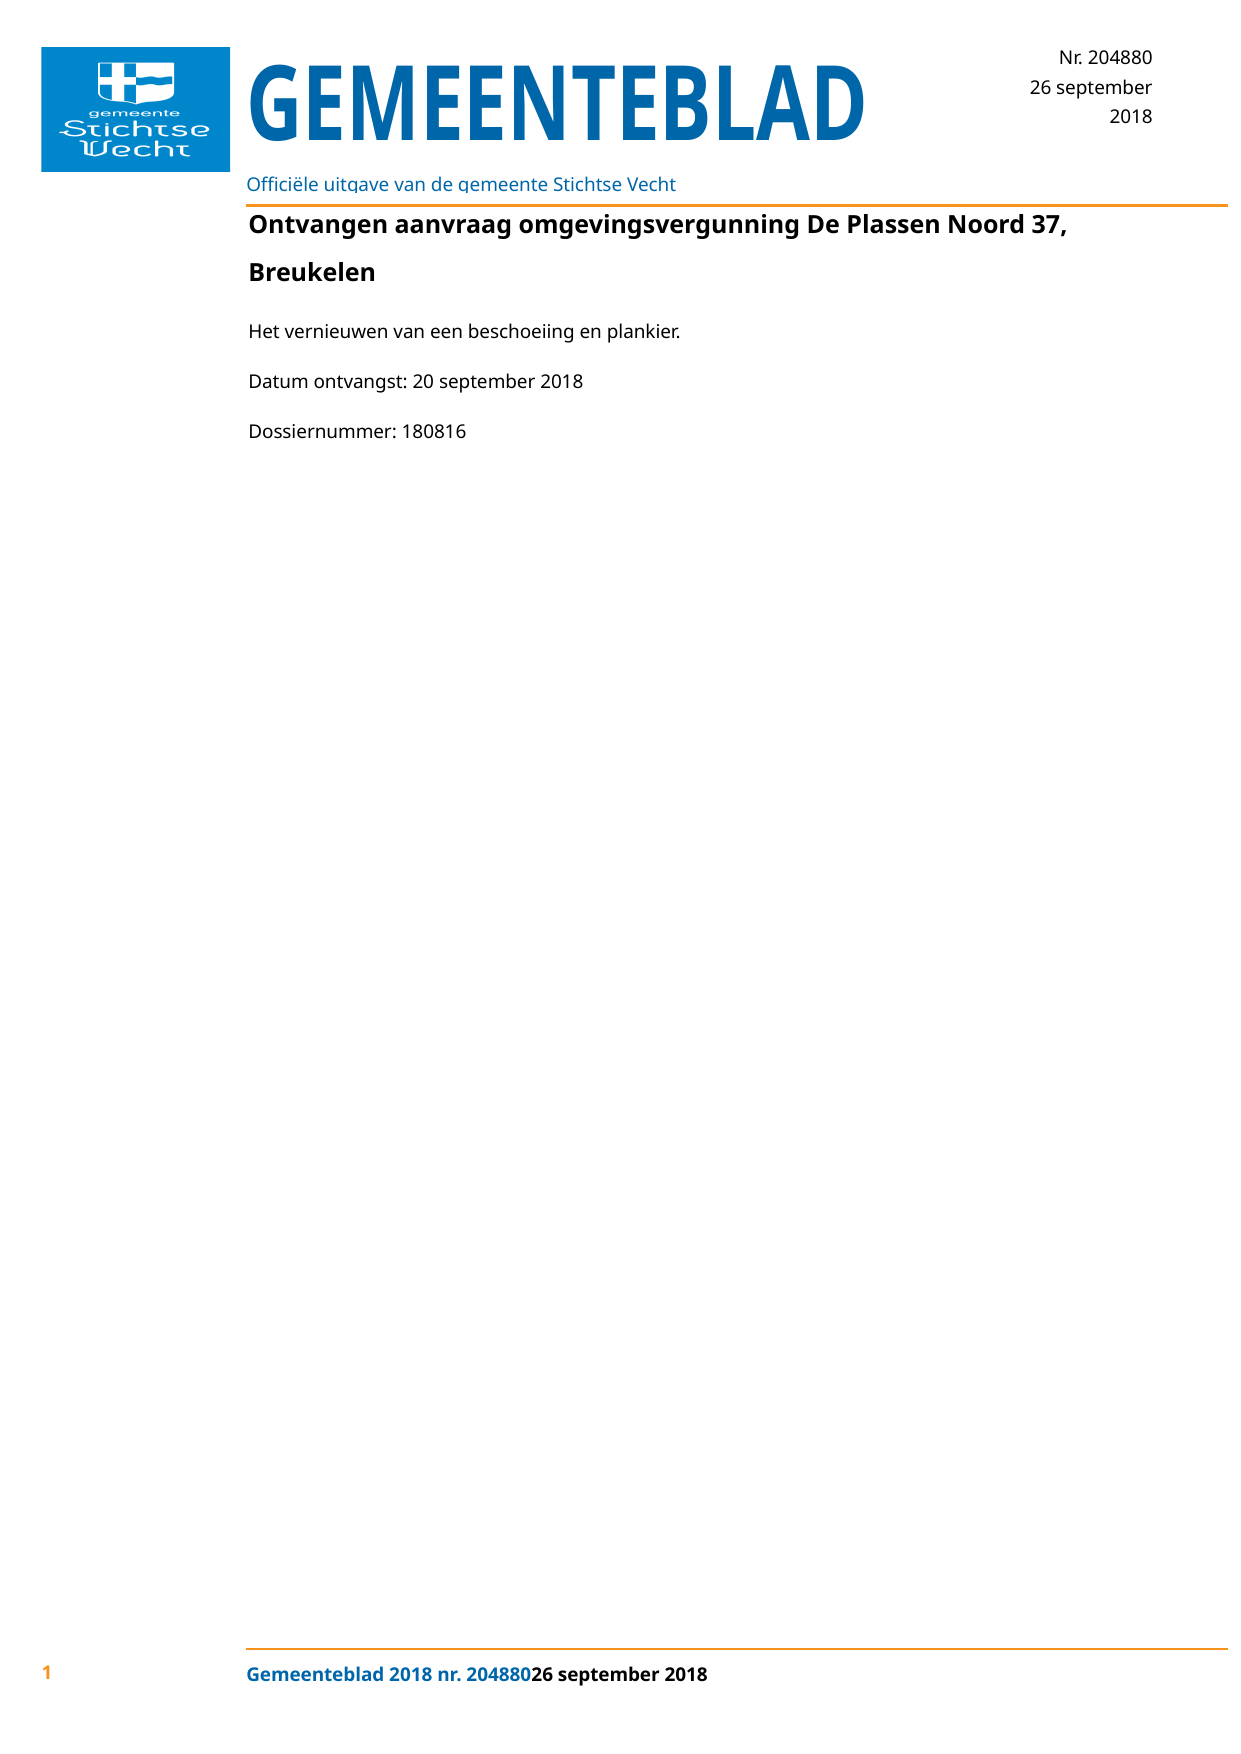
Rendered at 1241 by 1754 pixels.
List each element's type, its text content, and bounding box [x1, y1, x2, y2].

text Dossiernummer: 180816 [248, 419, 1152, 444]
text Ontvangen aanvraag omgevingsvergunning De Plassen Noord 37, Breukelen [248, 207, 1152, 288]
picture [99, 63, 135, 101]
text Het vernieuwen van een beschoeiing en plankier. [248, 318, 1152, 344]
picture [137, 63, 174, 103]
text Datum ontvangst: 20 september 2018 [248, 368, 1152, 394]
